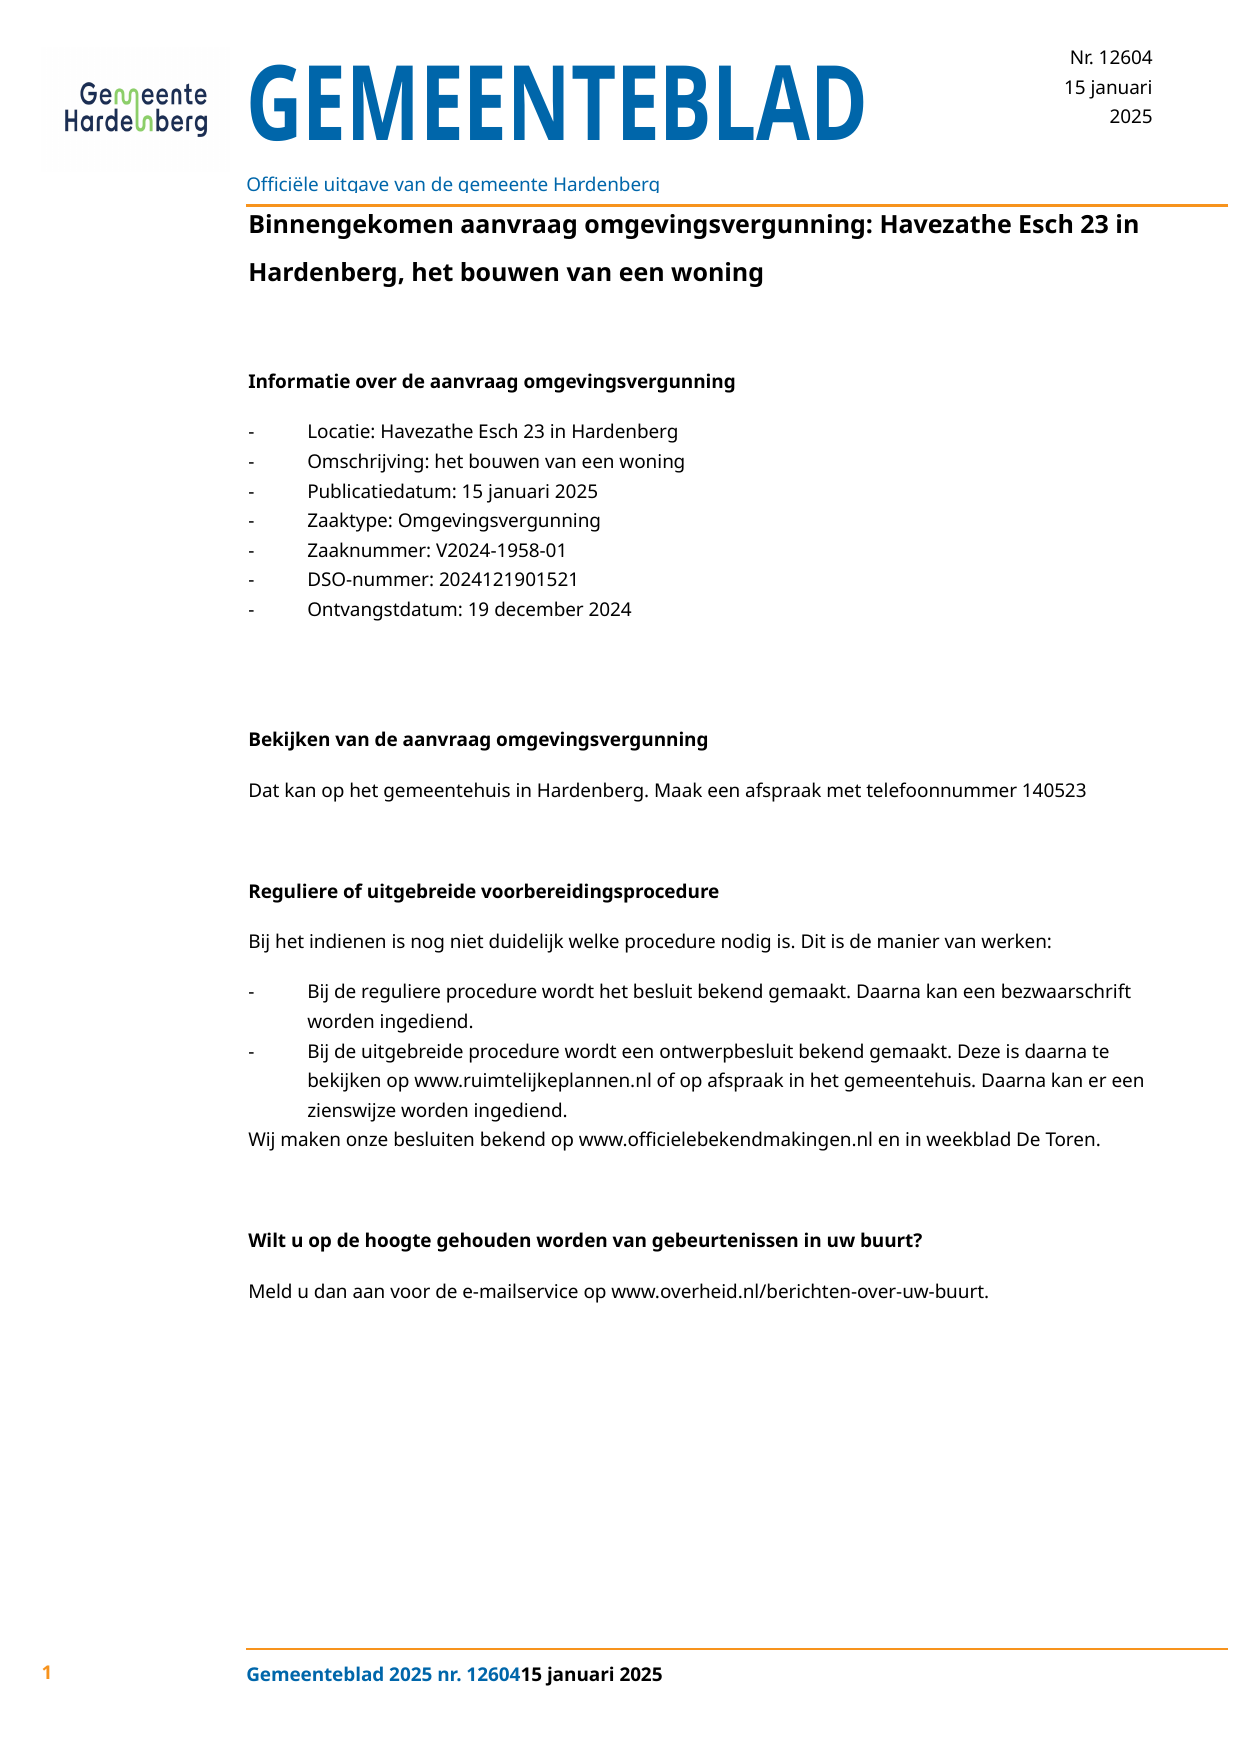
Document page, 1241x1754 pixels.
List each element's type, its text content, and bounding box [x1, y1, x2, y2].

text Meld u dan aan voor de e-mailservice op www.overheid.nl/berichten-over-uw-buurt. [248, 1278, 1152, 1304]
picture [41, 47, 231, 172]
text Bekijken van de aanvraag omgevingsvergunning [248, 727, 1152, 752]
list Zaaktype: Omgevingsvergunning [248, 507, 1152, 533]
list DSO-nummer: 2024121901521 [248, 567, 1152, 592]
text Informatie over de aanvraag omgevingsvergunning [248, 368, 1152, 394]
list Locatie: Havezathe Esch 23 in Hardenberg [248, 419, 1152, 444]
list Ontvangstdatum: 19 december 2024 [248, 596, 1152, 622]
list Bij de uitgebreide procedure wordt een ontwerpbesluit bekend gemaakt. Deze is daarna te bekijken op www.ruimtelijkeplannen.nl of op afspraak in het gemeentehuis. Daarna kan er een zienswijze worden ingediend. [248, 1038, 1152, 1123]
text Binnengekomen aanvraag omgevingsvergunning: Havezathe Esch 23 in Hardenberg, het bouwen van een woning [248, 207, 1152, 288]
list Omschrijving: het bouwen van een woning [248, 448, 1152, 474]
list Zaaknummer: V2024-1958-01 [248, 537, 1152, 563]
text Wij maken onze besluiten bekend op www.officielebekendmakingen.nl en in weekblad De Toren. [248, 1127, 1152, 1152]
text Reguliere of uitgebreide voorbereidingsprocedure [248, 878, 1152, 904]
text Bij het indienen is nog niet duidelijk welke procedure nodig is. Dit is de manier van werken: [248, 928, 1152, 954]
text Dat kan op het gemeentehuis in Hardenberg. Maak een afspraak met telefoonnummer 140523 [248, 777, 1152, 803]
text Wilt u op de hoogte gehouden worden van gebeurtenissen in uw buurt? [248, 1227, 1152, 1253]
list Bij de reguliere procedure wordt het besluit bekend gemaakt. Daarna kan een bezwaarschrift worden ingediend. [248, 979, 1152, 1034]
list Publicatiedatum: 15 januari 2025 [248, 478, 1152, 504]
